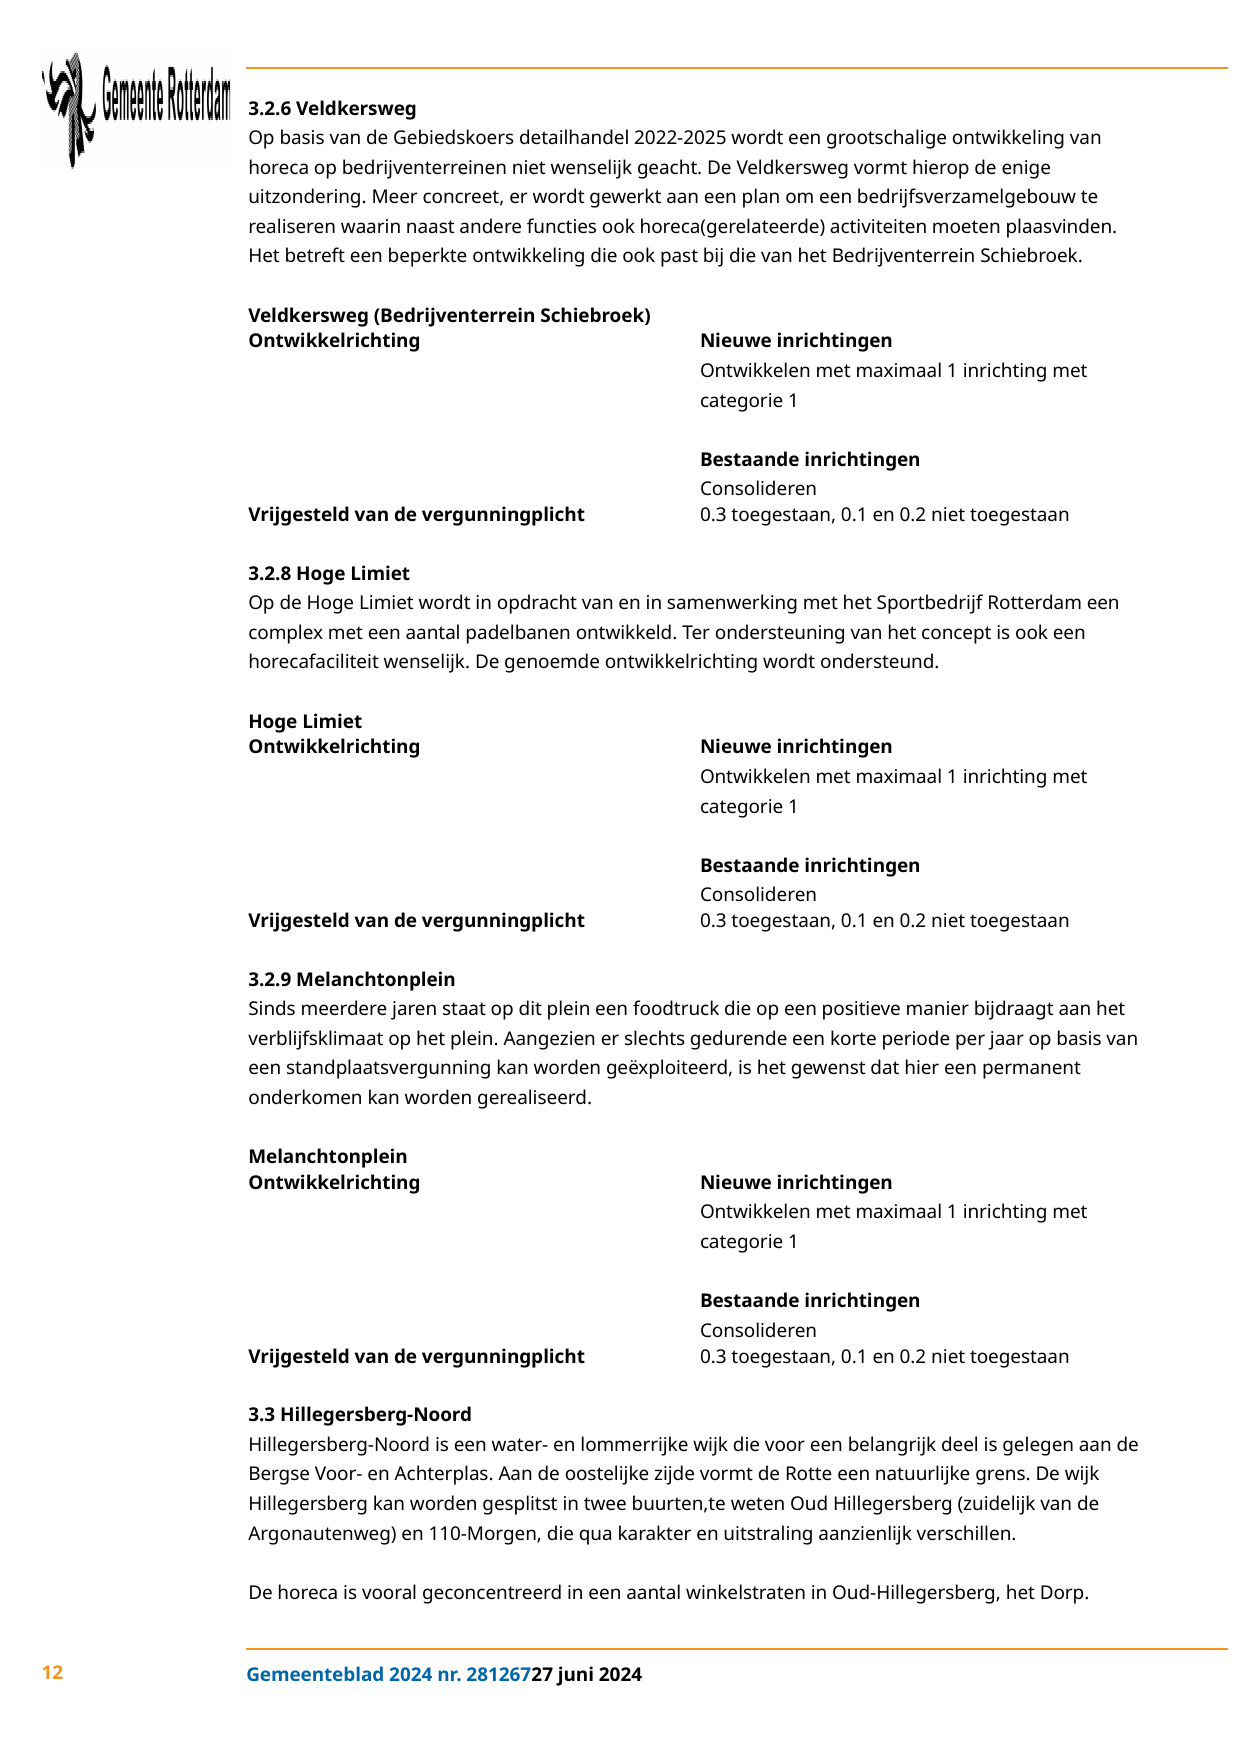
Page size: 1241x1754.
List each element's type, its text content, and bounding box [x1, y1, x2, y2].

table_cell Vrijgesteld van de vergunningplicht [248, 907, 700, 933]
table_cell Ontwikkelrichting [248, 328, 700, 501]
text 3.3 Hillegersberg-Noord [248, 1401, 1152, 1427]
table_cell 0.3 toegestaan, 0.1 en 0.2 niet toegestaan [700, 501, 1152, 527]
table_cell Nieuwe inrichtingen Ontwikkelen met maximaal 1 inrichting met categorie 1 Bestaande inrichtingen Consolideren [700, 328, 1152, 501]
table_cell Nieuwe inrichtingen Ontwikkelen met maximaal 1 inrichting met categorie 1 Bestaande inrichtingen Consolideren [700, 1169, 1152, 1343]
table_cell Ontwikkelrichting [248, 1169, 700, 1343]
text 3.2.8 Hoge Limiet [248, 560, 1152, 586]
table_cell Nieuwe inrichtingen Ontwikkelen met maximaal 1 inrichting met categorie 1 Bestaande inrichtingen Consolideren [700, 734, 1152, 907]
table_cell Ontwikkelrichting [248, 734, 700, 907]
text Hillegersberg-Noord is een water- en lommerrijke wijk die voor een belangrijk deel is gelegen aan de Bergse Voor- en Achterplas. Aan de oostelijke zijde vormt de Rotte een natuurlijke grens. De wijk Hillegersberg kan worden gesplitst in twee buurten,te weten Oud Hillegersberg (zuidelijk van de Argonautenweg) en 110-Morgen, die qua karakter en uitstraling aanzienlijk verschillen. [248, 1431, 1152, 1545]
text Op basis van de Gebiedskoers detailhandel 2022-2025 wordt een grootschalige ontwikkeling van horeca op bedrijventerreinen niet wenselijk geacht. De Veldkersweg vormt hierop de enige uitzondering. Meer concreet, er wordt gewerkt aan een plan om een bedrijfsverzamelgebouw te realiseren waarin naast andere functies ook horeca(gerelateerde) activiteiten moeten plaasvinden. Het betreft een beperkte ontwikkeling die ook past bij die van het Bedrijventerrein Schiebroek. [248, 124, 1152, 268]
table_header Veldkersweg (Bedrijventerrein Schiebroek) [248, 302, 1152, 328]
text De horeca is vooral geconcentreerd in een aantal winkelstraten in Oud-Hillegersberg, het Dorp. [248, 1579, 1152, 1604]
picture [41, 47, 231, 172]
table_header Melanchtonplein [248, 1144, 1152, 1169]
table_cell 0.3 toegestaan, 0.1 en 0.2 niet toegestaan [700, 1343, 1152, 1368]
text 3.2.6 Veldkersweg [248, 95, 1152, 121]
table_cell 0.3 toegestaan, 0.1 en 0.2 niet toegestaan [700, 907, 1152, 933]
text Sinds meerdere jaren staat op dit plein een foodtruck die op een positieve manier bijdraagt aan het verblijfsklimaat op het plein. Aangezien er slechts gedurende een korte periode per jaar op basis van een standplaatsvergunning kan worden geëxploiteerd, is het gewenst dat hier een permanent onderkomen kan worden gerealiseerd. [248, 995, 1152, 1110]
table_cell Vrijgesteld van de vergunningplicht [248, 501, 700, 527]
text 3.2.9 Melanchtonplein [248, 966, 1152, 992]
table_cell Vrijgesteld van de vergunningplicht [248, 1343, 700, 1368]
text Op de Hoge Limiet wordt in opdracht van en in samenwerking met het Sportbedrijf Rotterdam een complex met een aantal padelbanen ontwikkeld. Ter ondersteuning van het concept is ook een horecafaciliteit wenselijk. De genoemde ontwikkelrichting wordt ondersteund. [248, 589, 1152, 674]
table_header Hoge Limiet [248, 708, 1152, 734]
